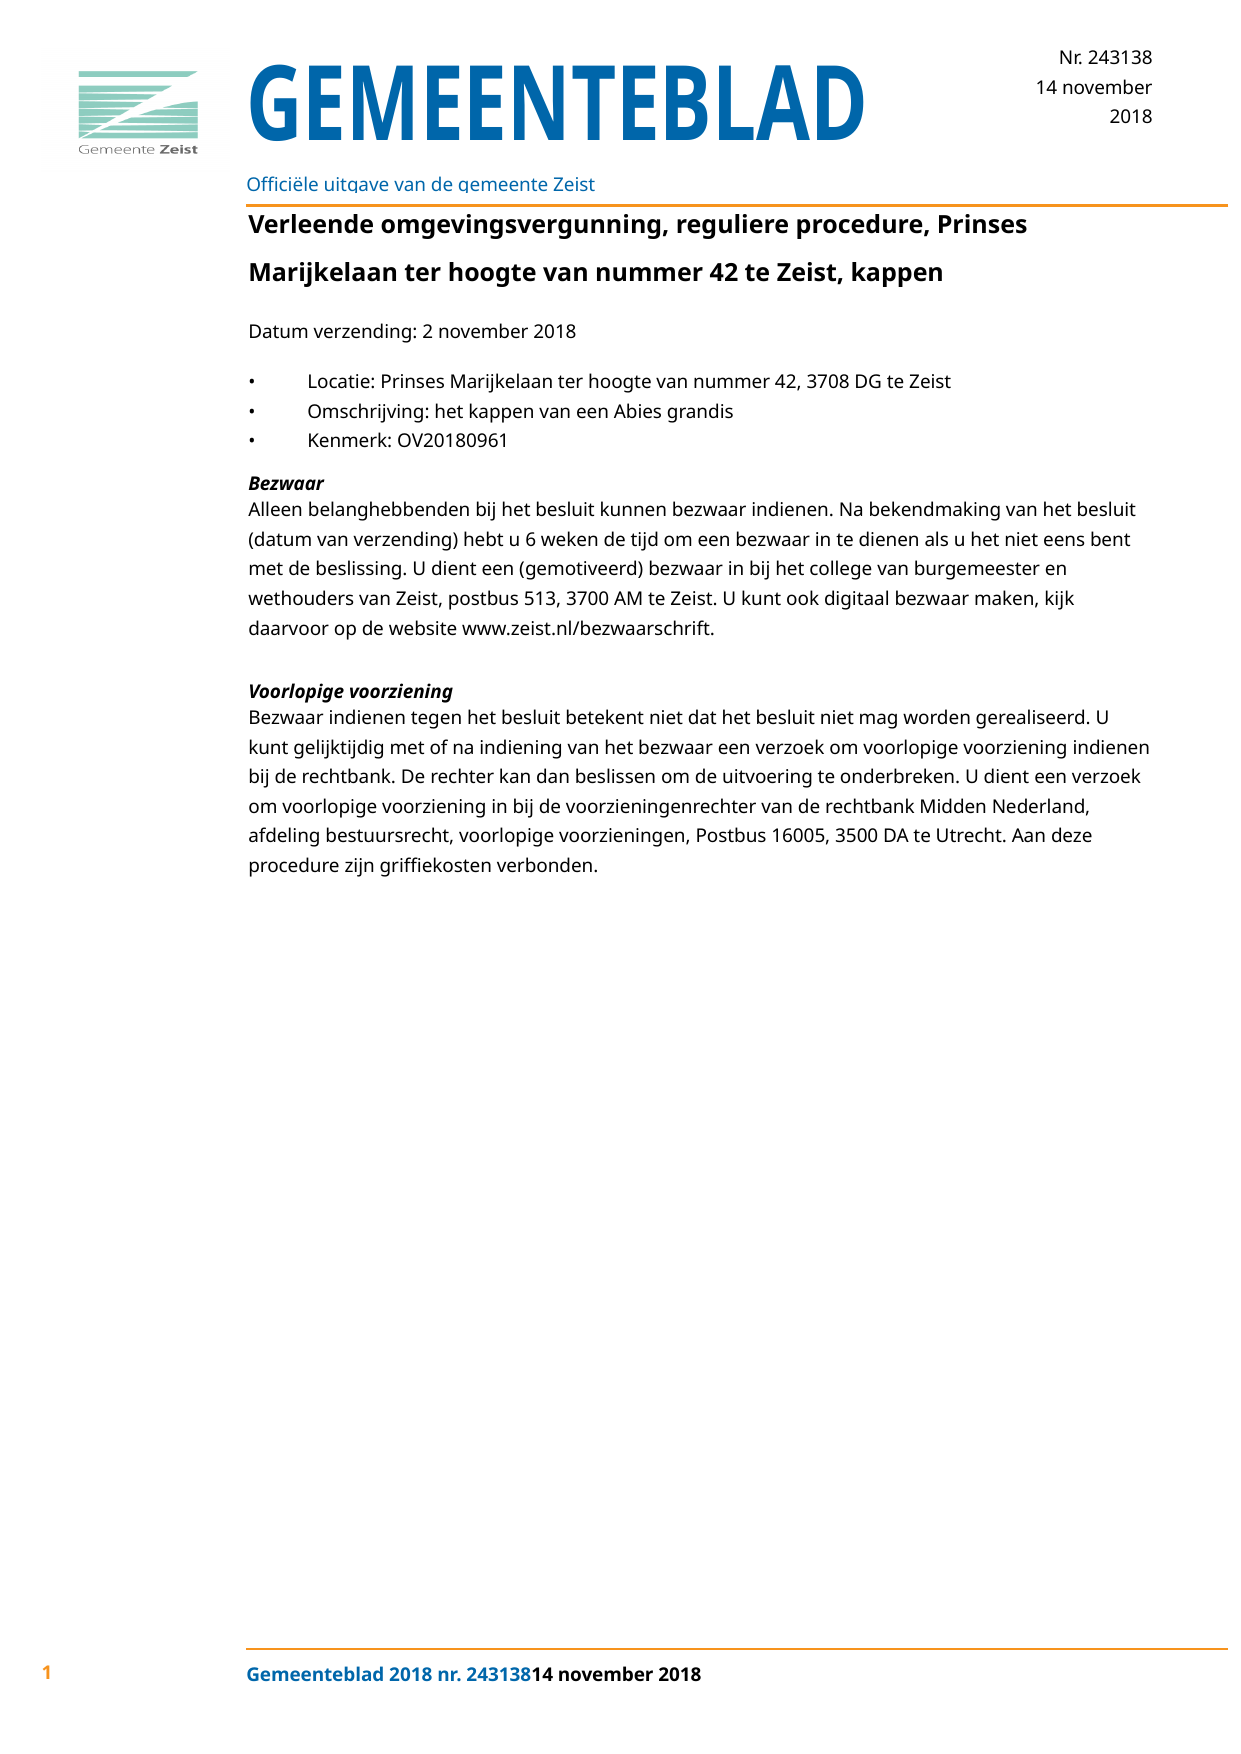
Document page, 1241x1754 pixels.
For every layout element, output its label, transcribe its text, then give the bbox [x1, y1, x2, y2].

list Kenmerk: OV20180961 [248, 427, 1152, 453]
text Bezwaar indienen tegen het besluit betekent niet dat het besluit niet mag worden gerealiseerd. U kunt gelijktijdig met of na indiening van het bezwaar een verzoek om voorlopige voorziening indienen bij de rechtbank. De rechter kan dan beslissen om de uitvoering te onderbreken. U dient een verzoek om voorlopige voorziening in bij de voorzieningenrechter van de rechtbank Midden Nederland, afdeling bestuursrecht, voorlopige voorzieningen, Postbus 16005, 3500 DA te Utrecht. Aan deze procedure zijn griffiekosten verbonden. [248, 704, 1152, 878]
text Datum verzending: 2 november 2018 [248, 318, 1152, 344]
text Verleende omgevingsvergunning, reguliere procedure, Prinses Marijkelaan ter hoogte van nummer 42 te Zeist, kappen [248, 207, 1152, 288]
list Omschrijving: het kappen van een Abies grandis [248, 398, 1152, 424]
text Voorlopige voorziening [248, 679, 1152, 704]
list Locatie: Prinses Marijkelaan ter hoogte van nummer 42, 3708 DG te Zeist [248, 368, 1152, 394]
text Alleen belanghebbenden bij het besluit kunnen bezwaar indienen. Na bekendmaking van het besluit (datum van verzending) hebt u 6 weken de tijd om een bezwaar in te dienen als u het niet eens bent met de beslissing. U dient een (gemotiveerd) bezwaar in bij het college van burgemeester en wethouders van Zeist, postbus 513, 3700 AM te Zeist. U kunt ook digitaal bezwaar maken, kijk daarvoor op de website www.zeist.nl/bezwaarschrift. [248, 496, 1152, 640]
picture [41, 47, 231, 172]
text Bezwaar [248, 471, 1152, 496]
